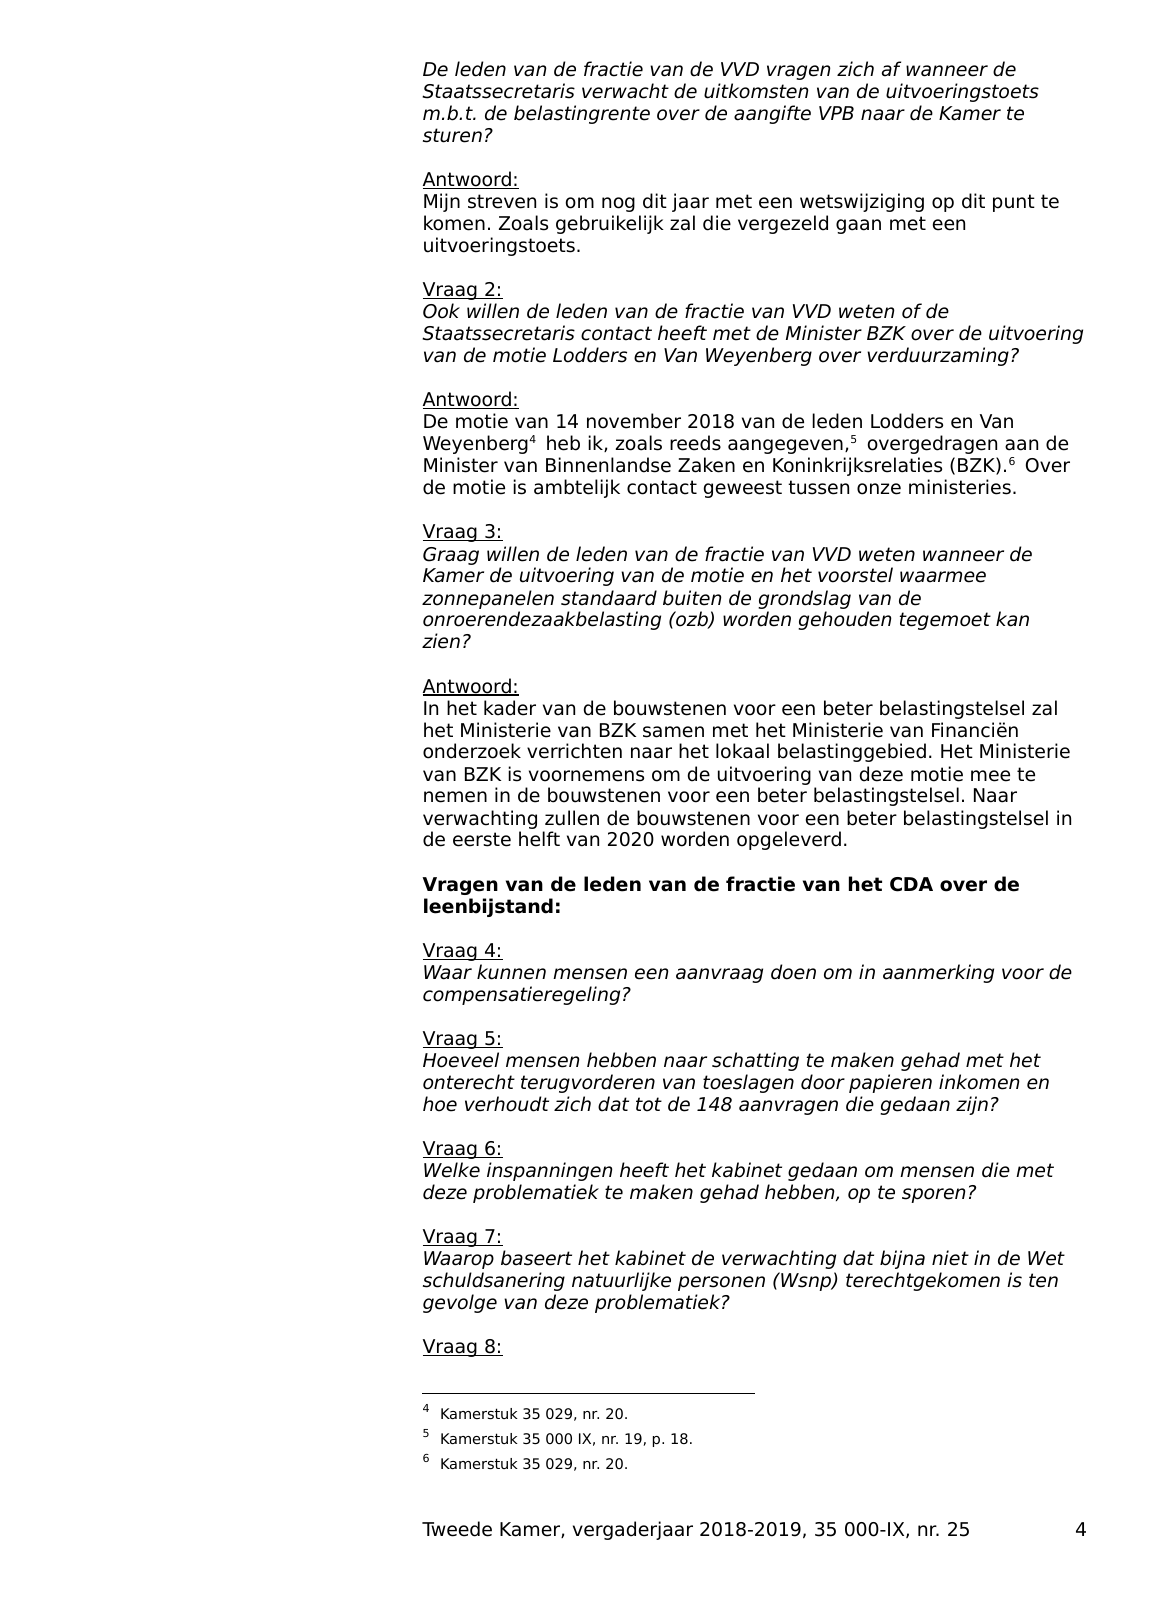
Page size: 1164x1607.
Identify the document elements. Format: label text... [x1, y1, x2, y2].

subtitle Vragen van de leden van de fractie van het CDA over de leenbijstand: [422, 873, 1087, 917]
text Hoeveel mensen hebben naar schatting te maken gehad met het onterecht terugvorderen van toeslagen door papieren inkomen en hoe verhoudt zich dat tot de 148 aanvragen die gedaan zijn? [422, 1050, 1087, 1116]
text Waarop baseert het kabinet de verwachting dat bijna niet in de Wet schuldsanering natuurlijke personen (Wsnp) terechtgekomen is ten gevolge van deze problematiek? [422, 1248, 1087, 1314]
text Vraag 8: [422, 1336, 1087, 1358]
text Graag willen de leden van de fractie van VVD weten wanneer de Kamer de uitvoering van de motie en het voorstel waarmee zonnepanelen standaard buiten de grondslag van de onroerendezaakbelasting (ozb) worden gehouden tegemoet kan zien? [422, 543, 1087, 653]
text Waar kunnen mensen een aanvraag doen om in aanmerking voor de compensatieregeling? [422, 962, 1087, 1006]
text Vraag 5: [422, 1028, 1087, 1050]
text Vraag 2: [422, 279, 1087, 301]
text Kamerstuk 35 029, nr. 20. [422, 1402, 1087, 1424]
text Mijn streven is om nog dit jaar met een wetswijziging op dit punt te komen. Zoals gebruikelijk zal die vergezeld gaan met een uitvoeringstoets. [422, 191, 1087, 257]
text Kamerstuk 35 029, nr. 20. [422, 1452, 1087, 1474]
text Kamerstuk 35 000 IX, nr. 19, p. 18. [422, 1427, 1087, 1449]
text Vraag 4: [422, 940, 1087, 962]
text Ook willen de leden van de fractie van VVD weten of de Staatssecretaris contact heeft met de Minister BZK over de uitvoering van de motie Lodders en Van Weyenberg over verduurzaming? [422, 301, 1087, 367]
text De motie van 14 november 2018 van de leden Lodders en Van Weyenberg heb ik, zoals reeds aangegeven, overgedragen aan de Minister van Binnenlandse Zaken en Koninkrijksrelaties (BZK). Over de motie is ambtelijk contact geweest tussen onze ministeries. [422, 411, 1087, 499]
text Vraag 7: [422, 1226, 1087, 1248]
text Antwoord: [422, 676, 1087, 697]
text Antwoord: [422, 169, 1087, 191]
text Welke inspanningen heeft het kabinet gedaan om mensen die met deze problematiek te maken gehad hebben, op te sporen? [422, 1160, 1087, 1204]
text Vraag 3: [422, 521, 1087, 543]
text Antwoord: [422, 389, 1087, 411]
text De leden van de fractie van de VVD vragen zich af wanneer de Staatssecretaris verwacht de uitkomsten van de uitvoeringstoets m.b.t. de belastingrente over de aangifte VPB naar de Kamer te sturen? [422, 59, 1087, 147]
text In het kader van de bouwstenen voor een beter belastingstelsel zal het Ministerie van BZK samen met het Ministerie van Financiën onderzoek verrichten naar het lokaal belastinggebied. Het Ministerie van BZK is voornemens om de uitvoering van deze motie mee te nemen in de bouwstenen voor een beter belastingstelsel. Naar verwachting zullen de bouwstenen voor een beter belastingstelsel in de eerste helft van 2020 worden opgeleverd. [422, 697, 1087, 851]
text Vraag 6: [422, 1138, 1087, 1160]
